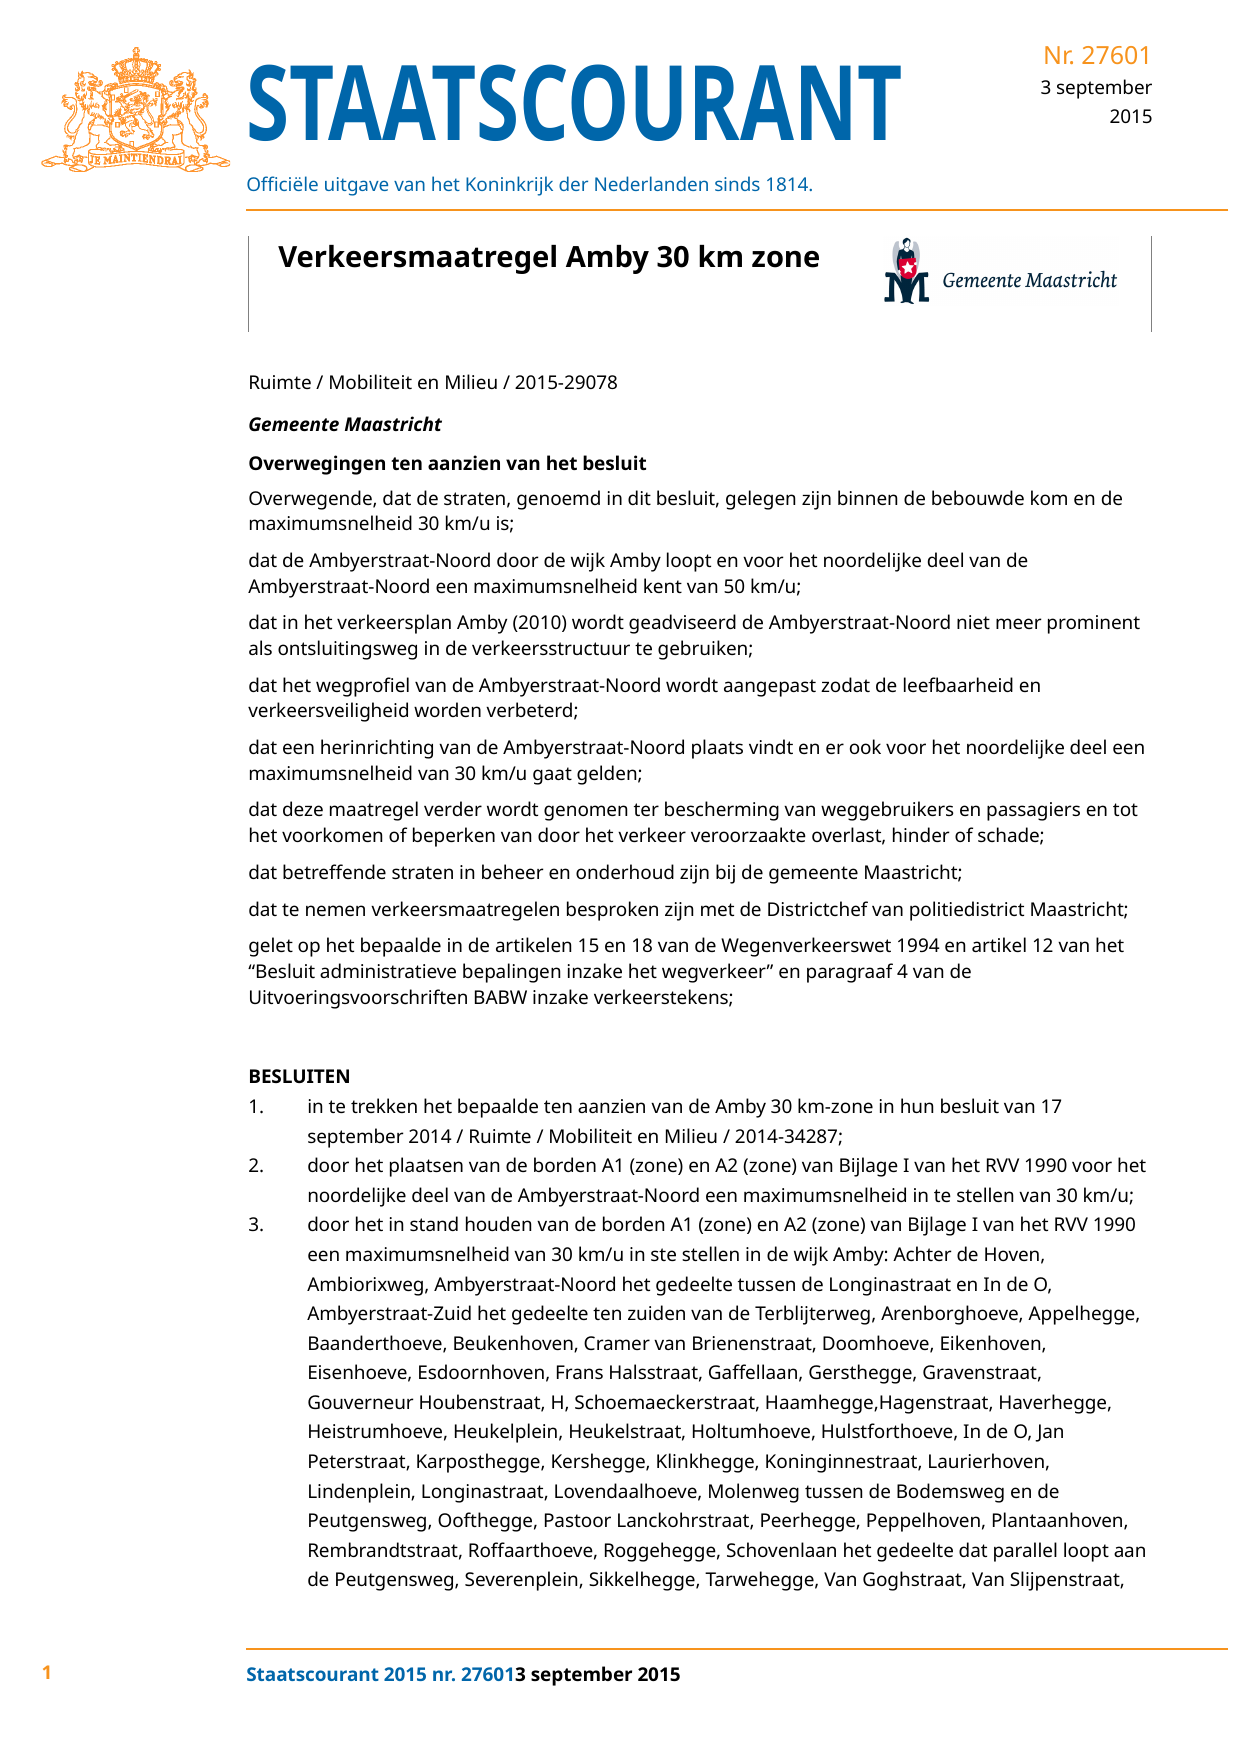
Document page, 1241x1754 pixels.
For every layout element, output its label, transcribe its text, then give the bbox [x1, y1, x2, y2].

text Gemeente Maastricht [248, 411, 1152, 437]
text Overwegingen ten aanzien van het besluit [248, 451, 1152, 476]
text BESLUITEN [248, 1064, 1152, 1089]
list in te trekken het bepaalde ten aanzien van de Amby 30 km-zone in hun besluit van 17 september 2014 / Ruimte / Mobiliteit en Milieu / 2014-34287; [248, 1093, 1152, 1148]
list door het plaatsen van de borden A1 (zone) en A2 (zone) van Bijlage I van het RVV 1990 voor het noordelijke deel van de Ambyerstraat-Noord een maximumsnelheid in te stellen van 30 km/u; [248, 1152, 1152, 1208]
text dat een herinrichting van de Ambyerstraat-Noord plaats vindt en er ook voor het noordelijke deel een maximumsnelheid van 30 km/u gaat gelden; [248, 734, 1152, 786]
picture [882, 236, 1119, 306]
list door het in stand houden van de borden A1 (zone) en A2 (zone) van Bijlage I van het RVV 1990 een maximumsnelheid van 30 km/u in ste stellen in de wijk Amby: Achter de Hoven, Ambiorixweg, Ambyerstraat-Noord het gedeelte tussen de Longinastraat en In de O, Ambyerstraat-Zuid het gedeelte ten zuiden van de Terblijterweg, Arenborghoeve, Appelhegge, Baanderthoeve, Beukenhoven, Cramer van Brienenstraat, Doomhoeve, Eikenhoven, Eisenhoeve, Esdoornhoven, Frans Halsstraat, Gaffellaan, Gersthegge, Gravenstraat, Gouverneur Houbenstraat, H, Schoemaeckerstraat, Haamhegge,Hagenstraat, Haverhegge, Heistrumhoeve, Heukelplein, Heukelstraat, Holtumhoeve, Hulstforthoeve, In de O, Jan Peterstraat, Karposthegge, Kershegge, Klinkhegge, Koninginnestraat, Laurierhoven, Lindenplein, Longinastraat, Lovendaalhoeve, Molenweg tussen de Bodemsweg en de Peutgensweg, Oofthegge, Pastoor Lanckohrstraat, Peerhegge, Peppelhoven, Plantaanhoven, Rembrandtstraat, Roffaarthoeve, Roggehegge, Schovenlaan het gedeelte dat parallel loopt aan de Peutgensweg, Severenplein, Sikkelhegge, Tarwehegge, Van Goghstraat, Van Slijpenstraat, [248, 1212, 1152, 1592]
picture [41, 47, 231, 172]
text dat in het verkeersplan Amby (2010) wordt geadviseerd de Ambyerstraat-Noord niet meer prominent als ontsluitingsweg in de verkeersstructuur te gebruiken; [248, 609, 1152, 661]
table_header [850, 236, 1151, 332]
text gelet op het bepaalde in de artikelen 15 en 18 van de Wegenverkeerswet 1994 en artikel 12 van het “Besluit administratieve bepalingen inzake het wegverkeer” en paragraaf 4 van de Uitvoeringsvoorschriften BABW inzake verkeerstekens; [248, 932, 1152, 1009]
table_header Verkeersmaatregel Amby 30 km zone [249, 236, 850, 332]
text dat deze maatregel verder wordt genomen ter bescherming van weggebruikers en passagiers en tot het voorkomen of beperken van door het verkeer veroorzaakte overlast, hinder of schade; [248, 797, 1152, 848]
text dat het wegprofiel van de Ambyerstraat-Noord wordt aangepast zodat de leefbaarheid en verkeersveiligheid worden verbeterd; [248, 672, 1152, 723]
text Ruimte / Mobiliteit en Milieu / 2015-29078 [248, 369, 1152, 395]
text dat de Ambyerstraat-Noord door de wijk Amby loopt en voor het noordelijke deel van de Ambyerstraat-Noord een maximumsnelheid kent van 50 km/u; [248, 547, 1152, 598]
text Overwegende, dat de straten, genoemd in dit besluit, gelegen zijn binnen de bebouwde kom en de maximumsnelheid 30 km/u is; [248, 485, 1152, 536]
text dat te nemen verkeersmaatregelen besproken zijn met de Districtchef van politiedistrict Maastricht; [248, 896, 1152, 921]
text dat betreffende straten in beheer en onderhoud zijn bij de gemeente Maastricht; [248, 859, 1152, 885]
